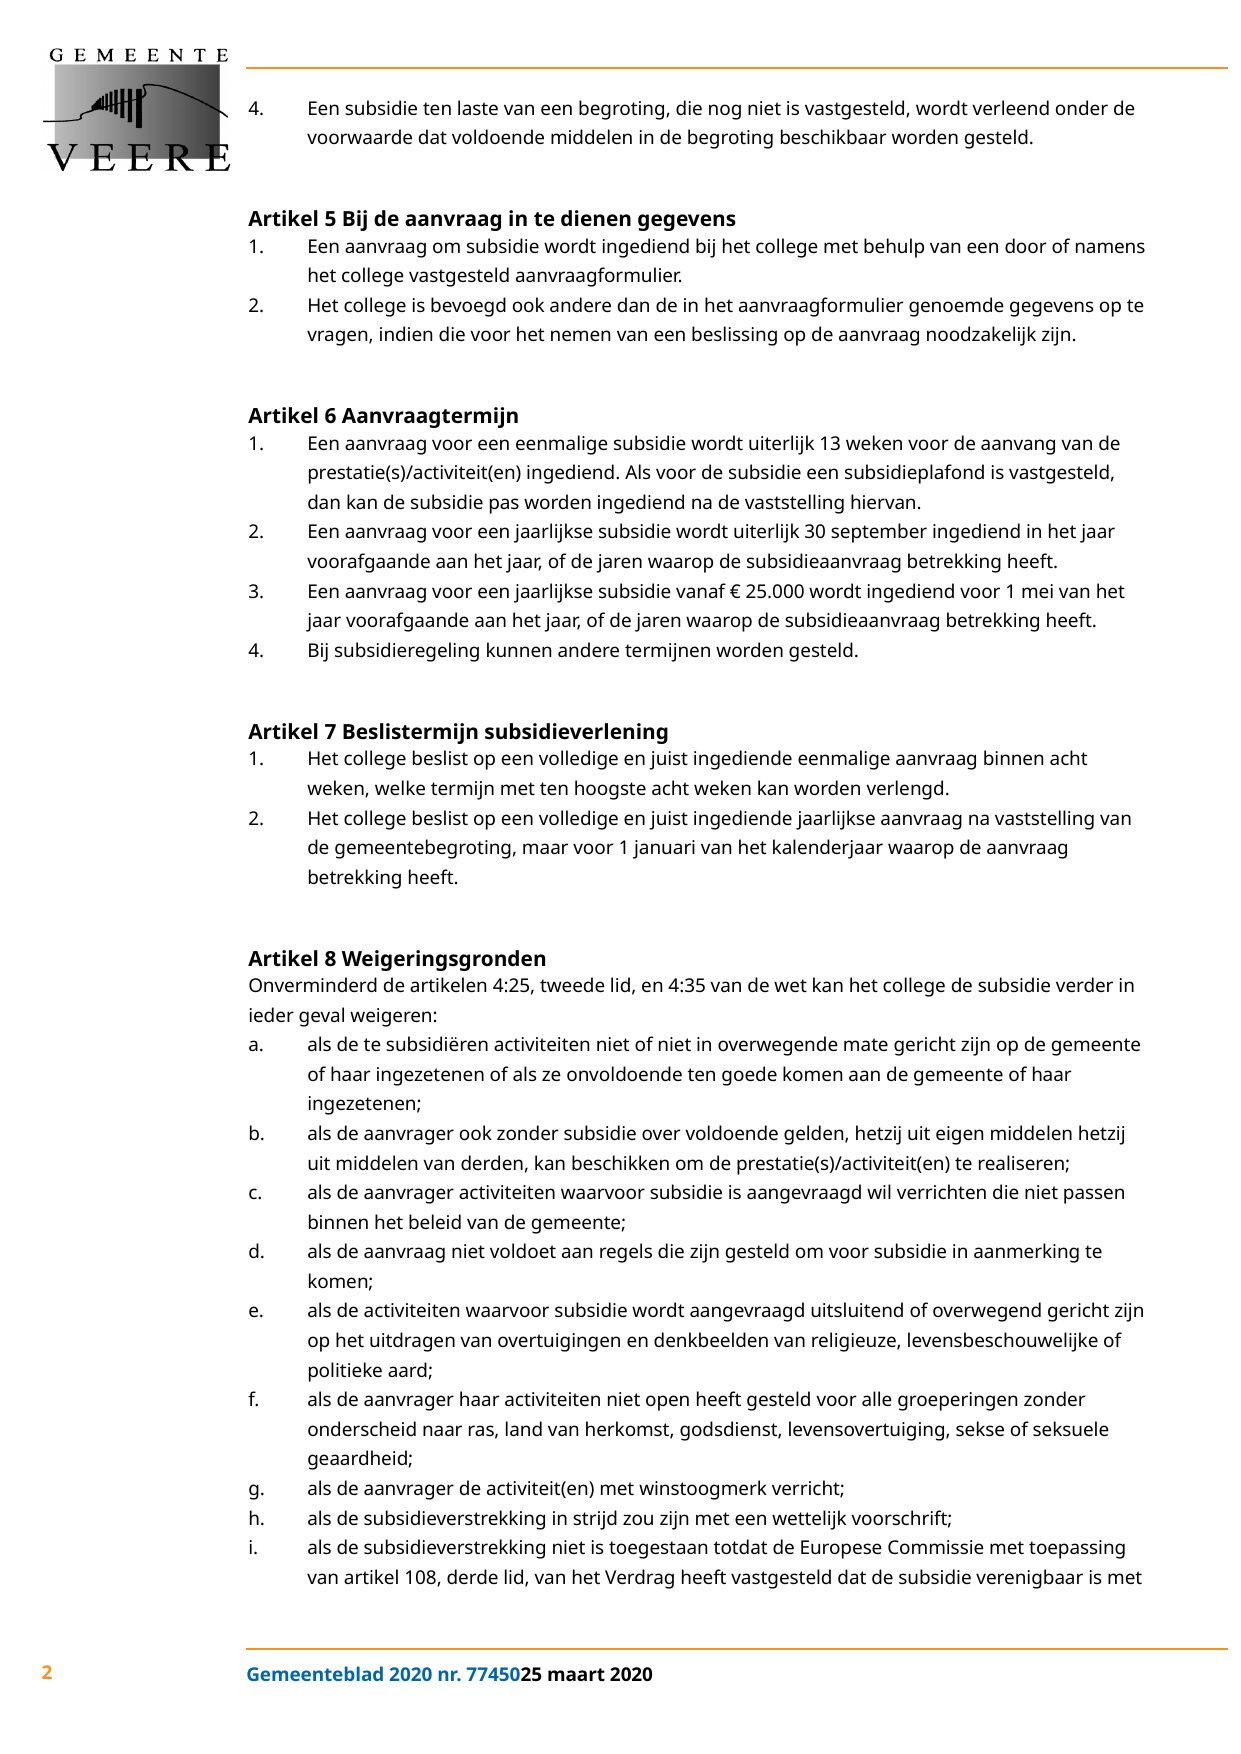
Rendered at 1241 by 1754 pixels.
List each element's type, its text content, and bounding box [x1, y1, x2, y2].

list Het college is bevoegd ook andere dan de in het aanvraagformulier genoemde gegevens op te vragen, indien die voor het nemen van een beslissing op de aanvraag noodzakelijk zijn. [248, 292, 1152, 347]
list als de aanvrager activiteiten waarvoor subsidie is aangevraagd wil verrichten die niet passen binnen het beleid van de gemeente; [248, 1179, 1152, 1235]
list Bij subsidieregeling kunnen andere termijnen worden gesteld. [248, 637, 1152, 663]
text Artikel 5 Bij de aanvraag in te dienen gegevens [248, 204, 1152, 233]
list Het college beslist op een volledige en juist ingediende eenmalige aanvraag binnen acht weken, welke termijn met ten hoogste acht weken kan worden verlengd. [248, 746, 1152, 801]
list Een aanvraag om subsidie wordt ingediend bij het college met behulp van een door of namens het college vastgesteld aanvraagformulier. [248, 233, 1152, 288]
list als de aanvrager haar activiteiten niet open heeft gesteld voor alle groeperingen zonder onderscheid naar ras, land van herkomst, godsdienst, levensovertuiging, sekse of seksuele geaardheid; [248, 1386, 1152, 1471]
list als de aanvrager de activiteit(en) met winstoogmerk verricht; [248, 1475, 1152, 1501]
list Een aanvraag voor een eenmalige subsidie wordt uiterlijk 13 weken voor de aanvang van de prestatie(s)/activiteit(en) ingediend. Als voor de subsidie een subsidieplafond is vastgesteld, dan kan de subsidie pas worden ingediend na de vaststelling hiervan. [248, 430, 1152, 515]
text Artikel 7 Beslistermijn subsidieverlening [248, 717, 1152, 746]
list Een aanvraag voor een jaarlijkse subsidie wordt uiterlijk 30 september ingediend in het jaar voorafgaande aan het jaar, of de jaren waarop de subsidieaanvraag betrekking heeft. [248, 519, 1152, 574]
text Artikel 6 Aanvraagtermijn [248, 402, 1152, 430]
list als de aanvraag niet voldoet aan regels die zijn gesteld om voor subsidie in aanmerking te komen; [248, 1238, 1152, 1294]
list Een subsidie ten laste van een begroting, die nog niet is vastgesteld, wordt verleend onder de voorwaarde dat voldoende middelen in de begroting beschikbaar worden gesteld. [248, 95, 1152, 150]
list als de te subsidiëren activiteiten niet of niet in overwegende mate gericht zijn op de gemeente of haar ingezetenen of als ze onvoldoende ten goede komen aan de gemeente of haar ingezetenen; [248, 1031, 1152, 1116]
text Artikel 8 Weigeringsgronden [248, 944, 1152, 972]
list als de subsidieverstrekking in strijd zou zijn met een wettelijk voorschrift; [248, 1505, 1152, 1531]
text Onverminderd de artikelen 4:25, tweede lid, en 4:35 van de wet kan het college de subsidie verder in ieder geval weigeren: [248, 972, 1152, 1028]
picture [41, 47, 231, 172]
list als de activiteiten waarvoor subsidie wordt aangevraagd uitsluitend of overwegend gericht zijn op het uitdragen van overtuigingen en denkbeelden van religieuze, levensbeschouwelijke of politieke aard; [248, 1298, 1152, 1383]
list Het college beslist op een volledige en juist ingediende jaarlijkse aanvraag na vaststelling van de gemeentebegroting, maar voor 1 januari van het kalenderjaar waarop de aanvraag betrekking heeft. [248, 805, 1152, 889]
list als de subsidieverstrekking niet is toegestaan totdat de Europese Commissie met toepassing van artikel 108, derde lid, van het Verdrag heeft vastgesteld dat de subsidie verenigbaar is met [248, 1534, 1152, 1590]
list Een aanvraag voor een jaarlijkse subsidie vanaf € 25.000 wordt ingediend voor 1 mei van het jaar voorafgaande aan het jaar, of de jaren waarop de subsidieaanvraag betrekking heeft. [248, 578, 1152, 633]
list als de aanvrager ook zonder subsidie over voldoende gelden, hetzij uit eigen middelen hetzij uit middelen van derden, kan beschikken om de prestatie(s)/activiteit(en) te realiseren; [248, 1120, 1152, 1176]
